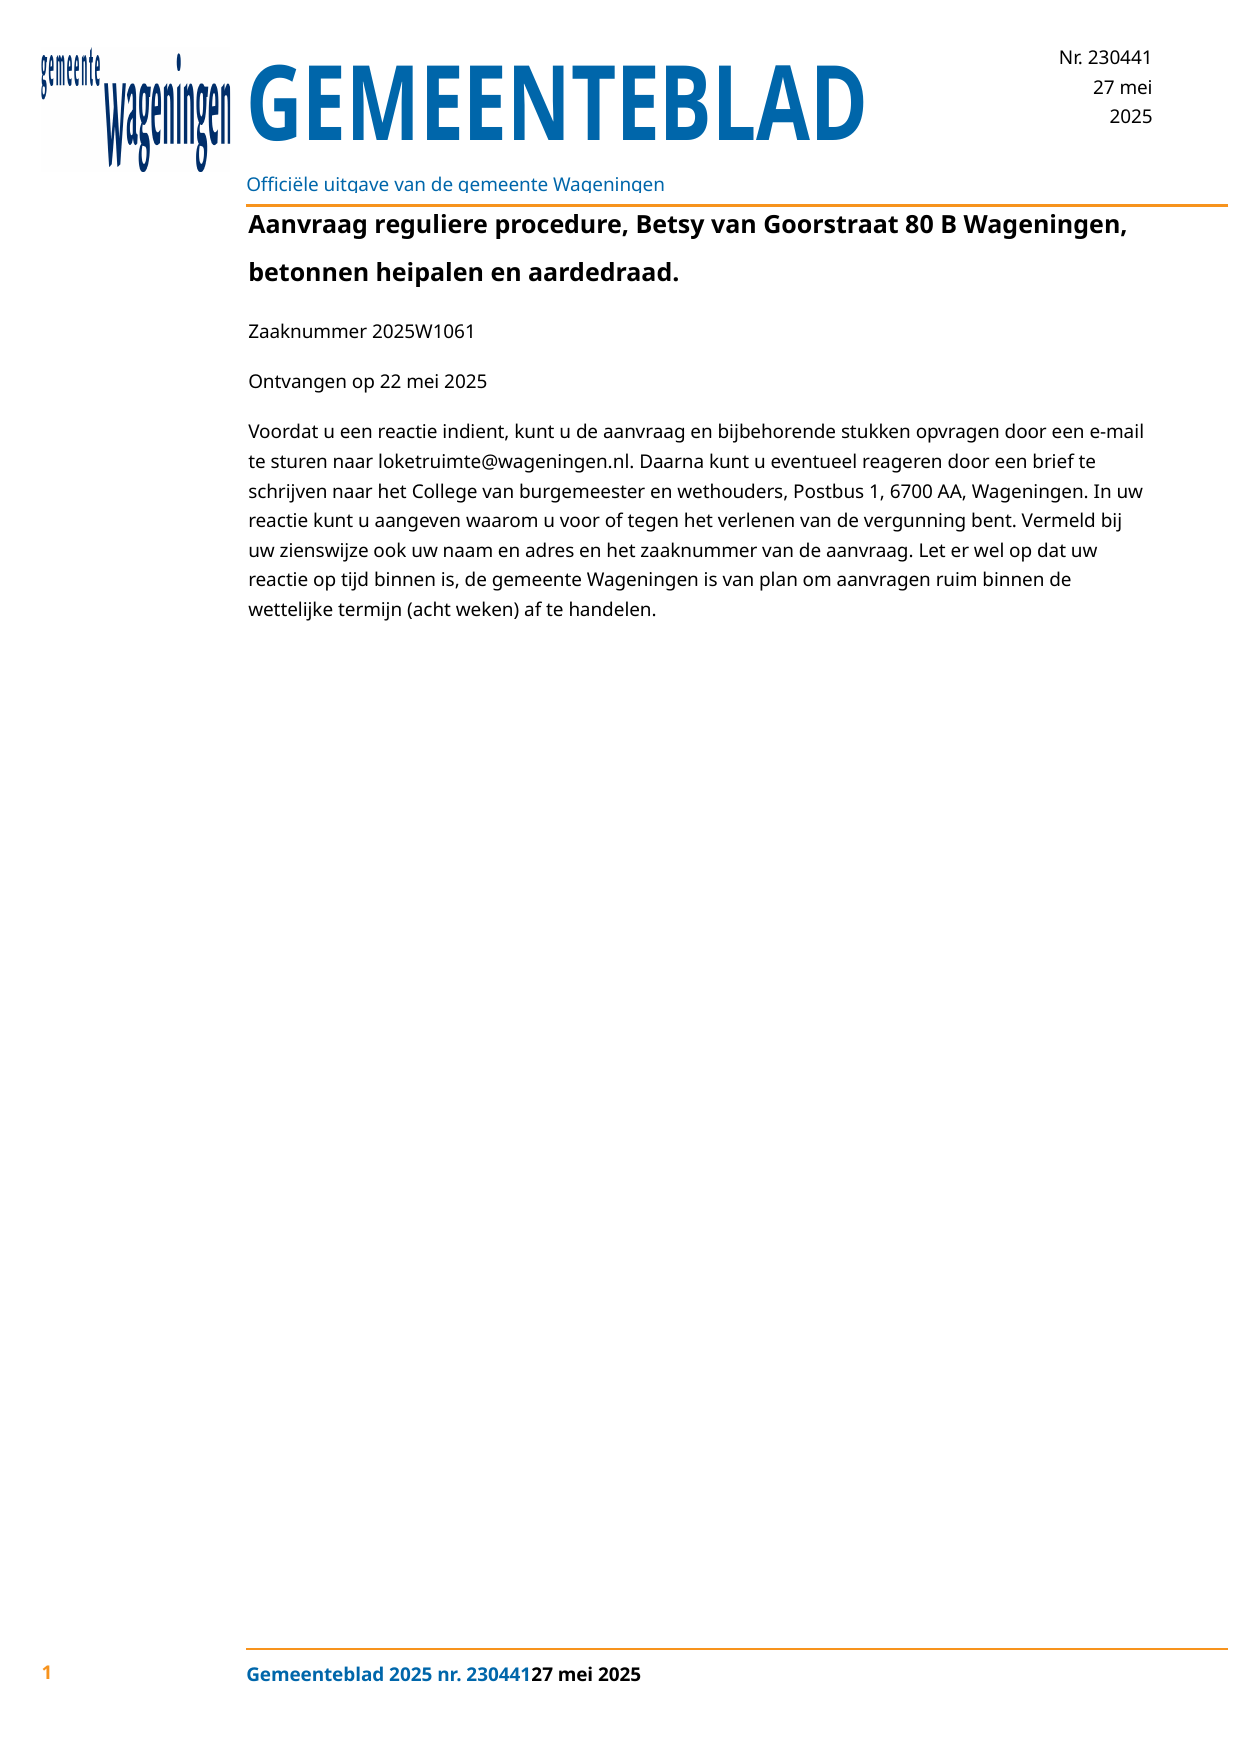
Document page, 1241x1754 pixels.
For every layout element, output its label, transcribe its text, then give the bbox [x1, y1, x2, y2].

picture [41, 47, 231, 172]
text Zaaknummer 2025W1061 [248, 318, 1152, 344]
text Ontvangen op 22 mei 2025 [248, 368, 1152, 394]
text Voordat u een reactie indient, kunt u de aanvraag en bijbehorende stukken opvragen door een e-mail te sturen naar loketruimte@wageningen.nl. Daarna kunt u eventueel reageren door een brief te schrijven naar het College van burgemeester en wethouders, Postbus 1, 6700 AA, Wageningen. In uw reactie kunt u aangeven waarom u voor of tegen het verlenen van de vergunning bent. Vermeld bij uw zienswijze ook uw naam en adres en het zaaknummer van de aanvraag. Let er wel op dat uw reactie op tijd binnen is, de gemeente Wageningen is van plan om aanvragen ruim binnen de wettelijke termijn (acht weken) af te handelen. [248, 419, 1152, 622]
text Aanvraag reguliere procedure, Betsy van Goorstraat 80 B Wageningen, betonnen heipalen en aardedraad. [248, 207, 1152, 288]
